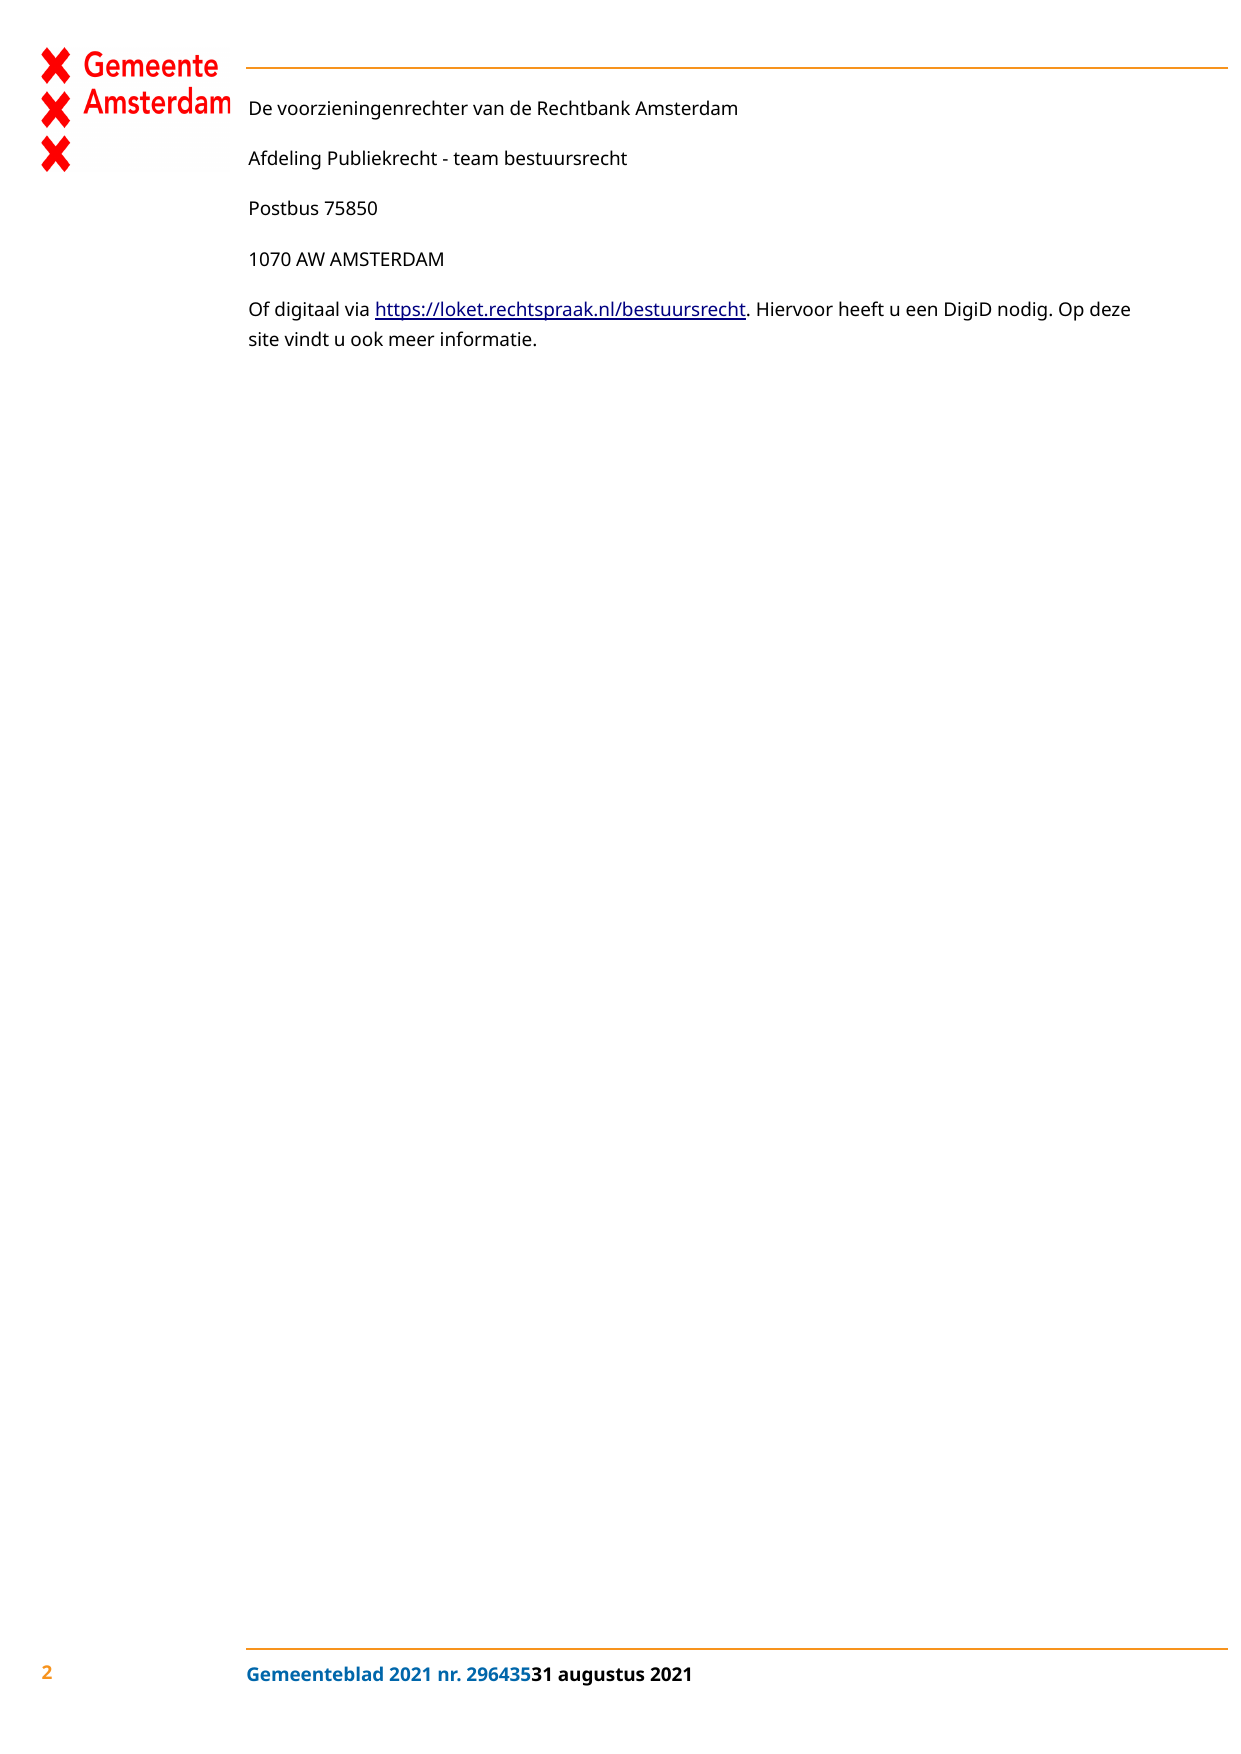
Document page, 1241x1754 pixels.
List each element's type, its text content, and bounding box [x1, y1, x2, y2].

text Of digitaal via https://loket.rechtspraak.nl/bestuursrecht. Hiervoor heeft u een DigiD nodig. Op deze site vindt u ook meer informatie. [248, 296, 1152, 352]
text 1070 AW AMSTERDAM [248, 246, 1152, 272]
picture [41, 47, 231, 172]
text Afdeling Publiekrecht - team bestuursrecht [248, 145, 1152, 171]
text De voorzieningenrechter van de Rechtbank Amsterdam [248, 95, 1152, 121]
text Postbus 75850 [248, 196, 1152, 221]
